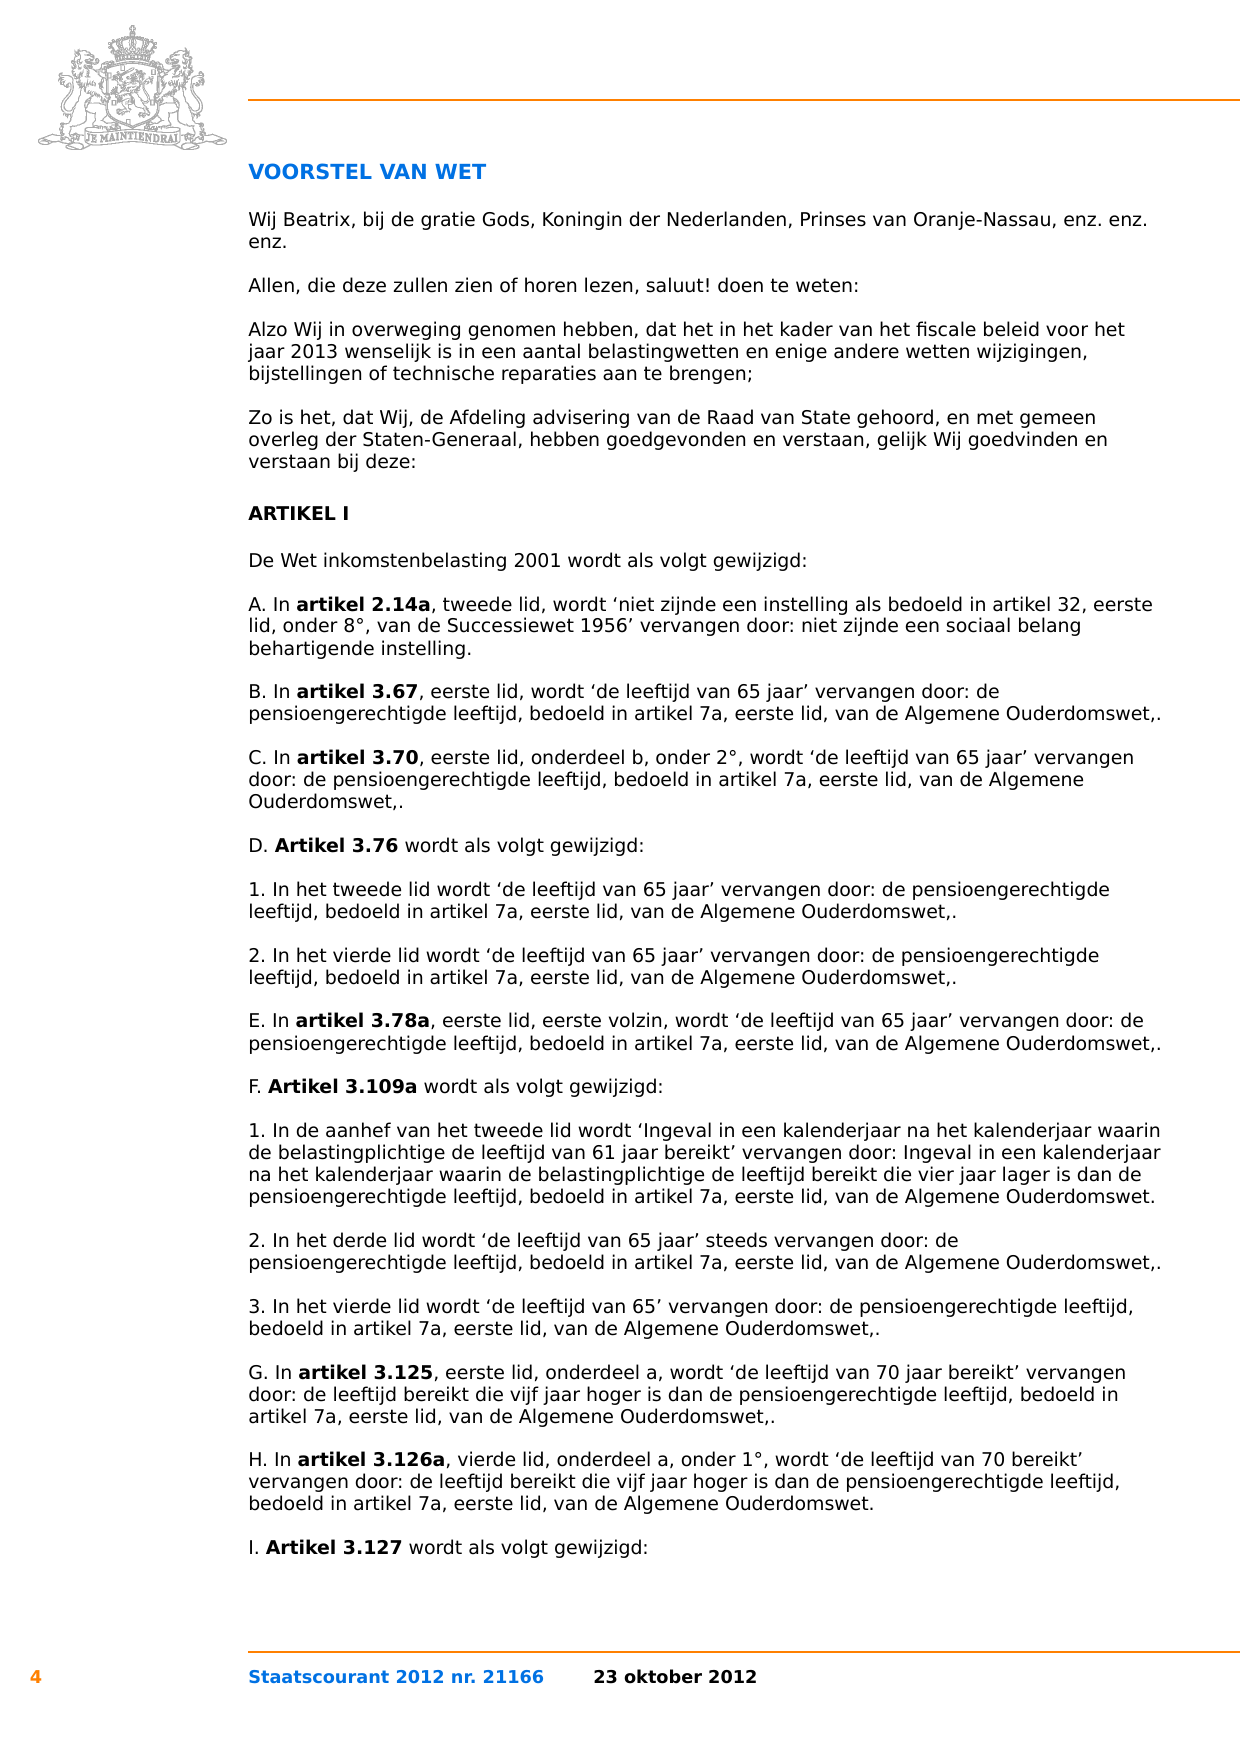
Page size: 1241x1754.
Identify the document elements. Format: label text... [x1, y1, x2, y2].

text Wij Beatrix, bij de gratie Gods, Koningin der Nederlanden, Prinses van Oranje-Nassau, enz. enz. enz. [248, 209, 1163, 253]
subtitle ARTIKEL I [248, 503, 1163, 524]
text 2. In het vierde lid wordt ‘de leeftijd van 65 jaar’ vervangen door: de pensioengerechtigde leeftijd, bedoeld in artikel 7a, eerste lid, van de Algemene Ouderdomswet,. [248, 944, 1163, 988]
text H. In artikel 3.126a, vierde lid, onderdeel a, onder 1°, wordt ‘de leeftijd van 70 bereikt’ vervangen door: de leeftijd bereikt die vijf jaar hoger is dan de pensioengerechtigde leeftijd, bedoeld in artikel 7a, eerste lid, van de Algemene Ouderdomswet. [248, 1449, 1163, 1515]
text G. In artikel 3.125, eerste lid, onderdeel a, wordt ‘de leeftijd van 70 jaar bereikt’ vervangen door: de leeftijd bereikt die vijf jaar hoger is dan de pensioengerechtigde leeftijd, bedoeld in artikel 7a, eerste lid, van de Algemene Ouderdomswet,. [248, 1362, 1163, 1427]
text Alzo Wij in overweging genomen hebben, dat het in het kader van het fiscale beleid voor het jaar 2013 wenselijk is in een aantal belastingwetten en enige andere wetten wijzigingen, bijstellingen of technische reparaties aan te brengen; [248, 319, 1163, 385]
text F. Artikel 3.109a wordt als volgt gewijzigd: [248, 1076, 1163, 1098]
text C. In artikel 3.70, eerste lid, onderdeel b, onder 2°, wordt ‘de leeftijd van 65 jaar’ vervangen door: de pensioengerechtigde leeftijd, bedoeld in artikel 7a, eerste lid, van de Algemene Ouderdomswet,. [248, 747, 1163, 813]
text 2. In het derde lid wordt ‘de leeftijd van 65 jaar’ steeds vervangen door: de pensioengerechtigde leeftijd, bedoeld in artikel 7a, eerste lid, van de Algemene Ouderdomswet,. [248, 1230, 1163, 1274]
text Allen, die deze zullen zien of horen lezen, saluut! doen te weten: [248, 275, 1163, 297]
text I. Artikel 3.127 wordt als volgt gewijzigd: [248, 1537, 1163, 1559]
text Zo is het, dat Wij, de Afdeling advisering van de Raad van State gehoord, en met gemeen overleg der Staten-Generaal, hebben goedgevonden en verstaan, gelijk Wij goedvinden en verstaan bij deze: [248, 407, 1163, 473]
text E. In artikel 3.78a, eerste lid, eerste volzin, wordt ‘de leeftijd van 65 jaar’ vervangen door: de pensioengerechtigde leeftijd, bedoeld in artikel 7a, eerste lid, van de Algemene Ouderdomswet,. [248, 1010, 1163, 1054]
text 3. In het vierde lid wordt ‘de leeftijd van 65’ vervangen door: de pensioengerechtigde leeftijd, bedoeld in artikel 7a, eerste lid, van de Algemene Ouderdomswet,. [248, 1296, 1163, 1340]
text B. In artikel 3.67, eerste lid, wordt ‘de leeftijd van 65 jaar’ vervangen door: de pensioengerechtigde leeftijd, bedoeld in artikel 7a, eerste lid, van de Algemene Ouderdomswet,. [248, 681, 1163, 725]
subtitle VOORSTEL VAN WET [248, 160, 1163, 184]
text D. Artikel 3.76 wordt als volgt gewijzigd: [248, 835, 1163, 857]
text A. In artikel 2.14a, tweede lid, wordt ‘niet zijnde een instelling als bedoeld in artikel 32, eerste lid, onder 8°, van de Successiewet 1956’ vervangen door: niet zijnde een sociaal belang behartigende instelling. [248, 593, 1163, 659]
text 1. In het tweede lid wordt ‘de leeftijd van 65 jaar’ vervangen door: de pensioengerechtigde leeftijd, bedoeld in artikel 7a, eerste lid, van de Algemene Ouderdomswet,. [248, 879, 1163, 923]
text De Wet inkomstenbelasting 2001 wordt als volgt gewijzigd: [248, 549, 1163, 572]
picture [38, 25, 227, 150]
text 1. In de aanhef van het tweede lid wordt ‘Ingeval in een kalenderjaar na het kalenderjaar waarin de belastingplichtige de leeftijd van 61 jaar bereikt’ vervangen door: Ingeval in een kalenderjaar na het kalenderjaar waarin de belastingplichtige de leeftijd bereikt die vier jaar lager is dan de pensioengerechtigde leeftijd, bedoeld in artikel 7a, eerste lid, van de Algemene Ouderdomswet. [248, 1120, 1163, 1208]
